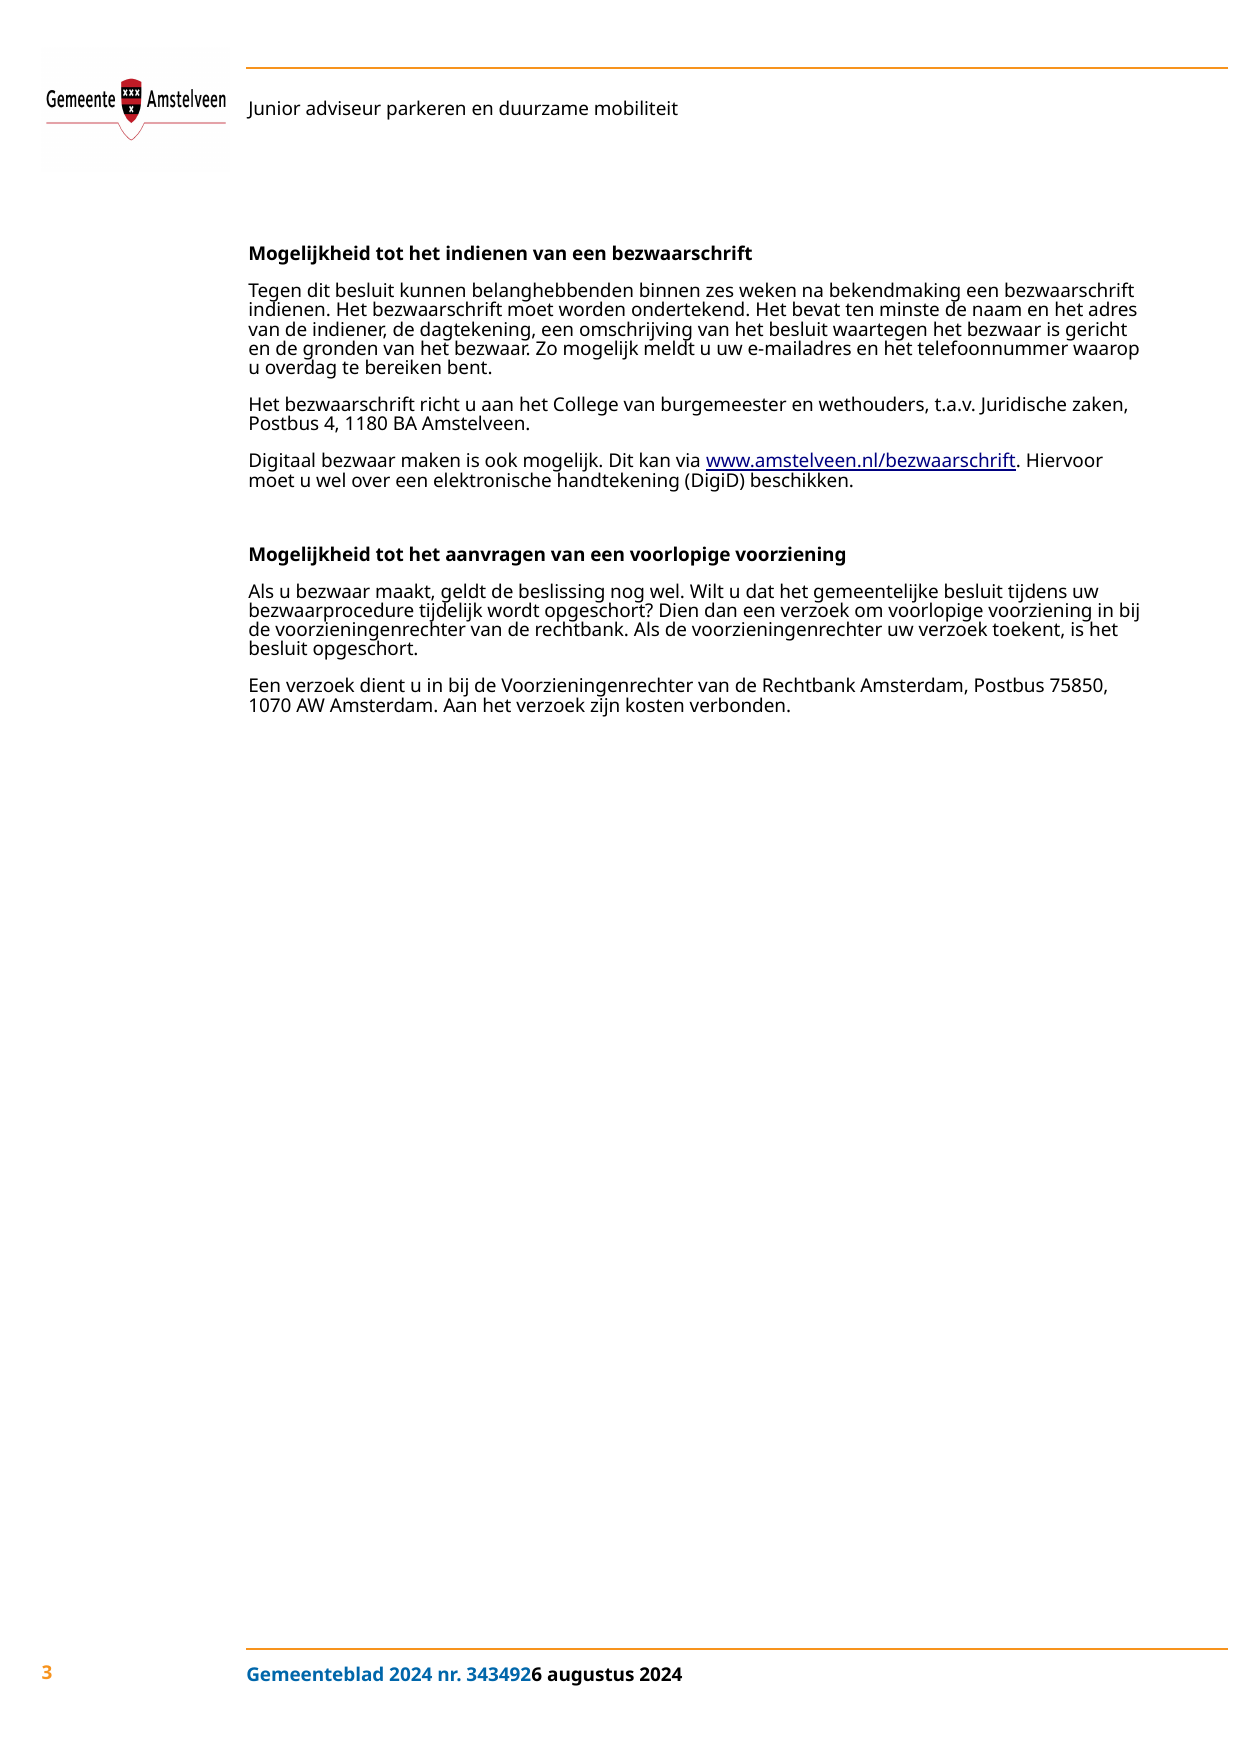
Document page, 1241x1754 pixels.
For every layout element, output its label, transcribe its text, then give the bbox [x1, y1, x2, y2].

text Mogelijkheid tot het indienen van een bezwaarschrift [248, 245, 1152, 264]
text Als u bezwaar maakt, geldt de beslissing nog wel. Wilt u dat het gemeentelijke besluit tijdens uw bezwaarprocedure tijdelijk wordt opgeschort? Dien dan een verzoek om voorlopige voorziening in bij de voorzieningenrechter van de rechtbank. Als de voorzieningenrechter uw verzoek toekent, is het besluit opgeschort. [248, 583, 1152, 660]
text Mogelijkheid tot het aanvragen van een voorlopige voorziening [248, 546, 1152, 565]
text Tegen dit besluit kunnen belanghebbenden binnen zes weken na bekendmaking een bezwaarschrift indienen. Het bezwaarschrift moet worden ondertekend. Het bevat ten minste de naam en het adres van de indiener, de dagtekening, een omschrijving van het besluit waartegen het bezwaar is gericht en de gronden van het bezwaar. Zo mogelijk meldt u uw e-mailadres en het telefoonnummer waarop u overdag te bereiken bent. [248, 282, 1152, 378]
text Een verzoek dient u in bij de Voorzieningenrechter van de Rechtbank Amsterdam, Postbus 75850, 1070 AW Amsterdam. Aan het verzoek zijn kosten verbonden. [248, 677, 1152, 716]
text Het bezwaarschrift richt u aan het College van burgemeester en wethouders, t.a.v. Juridische zaken, Postbus 4, 1180 BA Amstelveen. [248, 396, 1152, 435]
picture [41, 47, 231, 172]
text Digitaal bezwaar maken is ook mogelijk. Dit kan via www.amstelveen.nl/bezwaarschrift. Hiervoor moet u wel over een elektronische handtekening (DigiD) beschikken. [248, 452, 1152, 491]
text Junior adviseur parkeren en duurzame mobiliteit [248, 95, 1152, 121]
